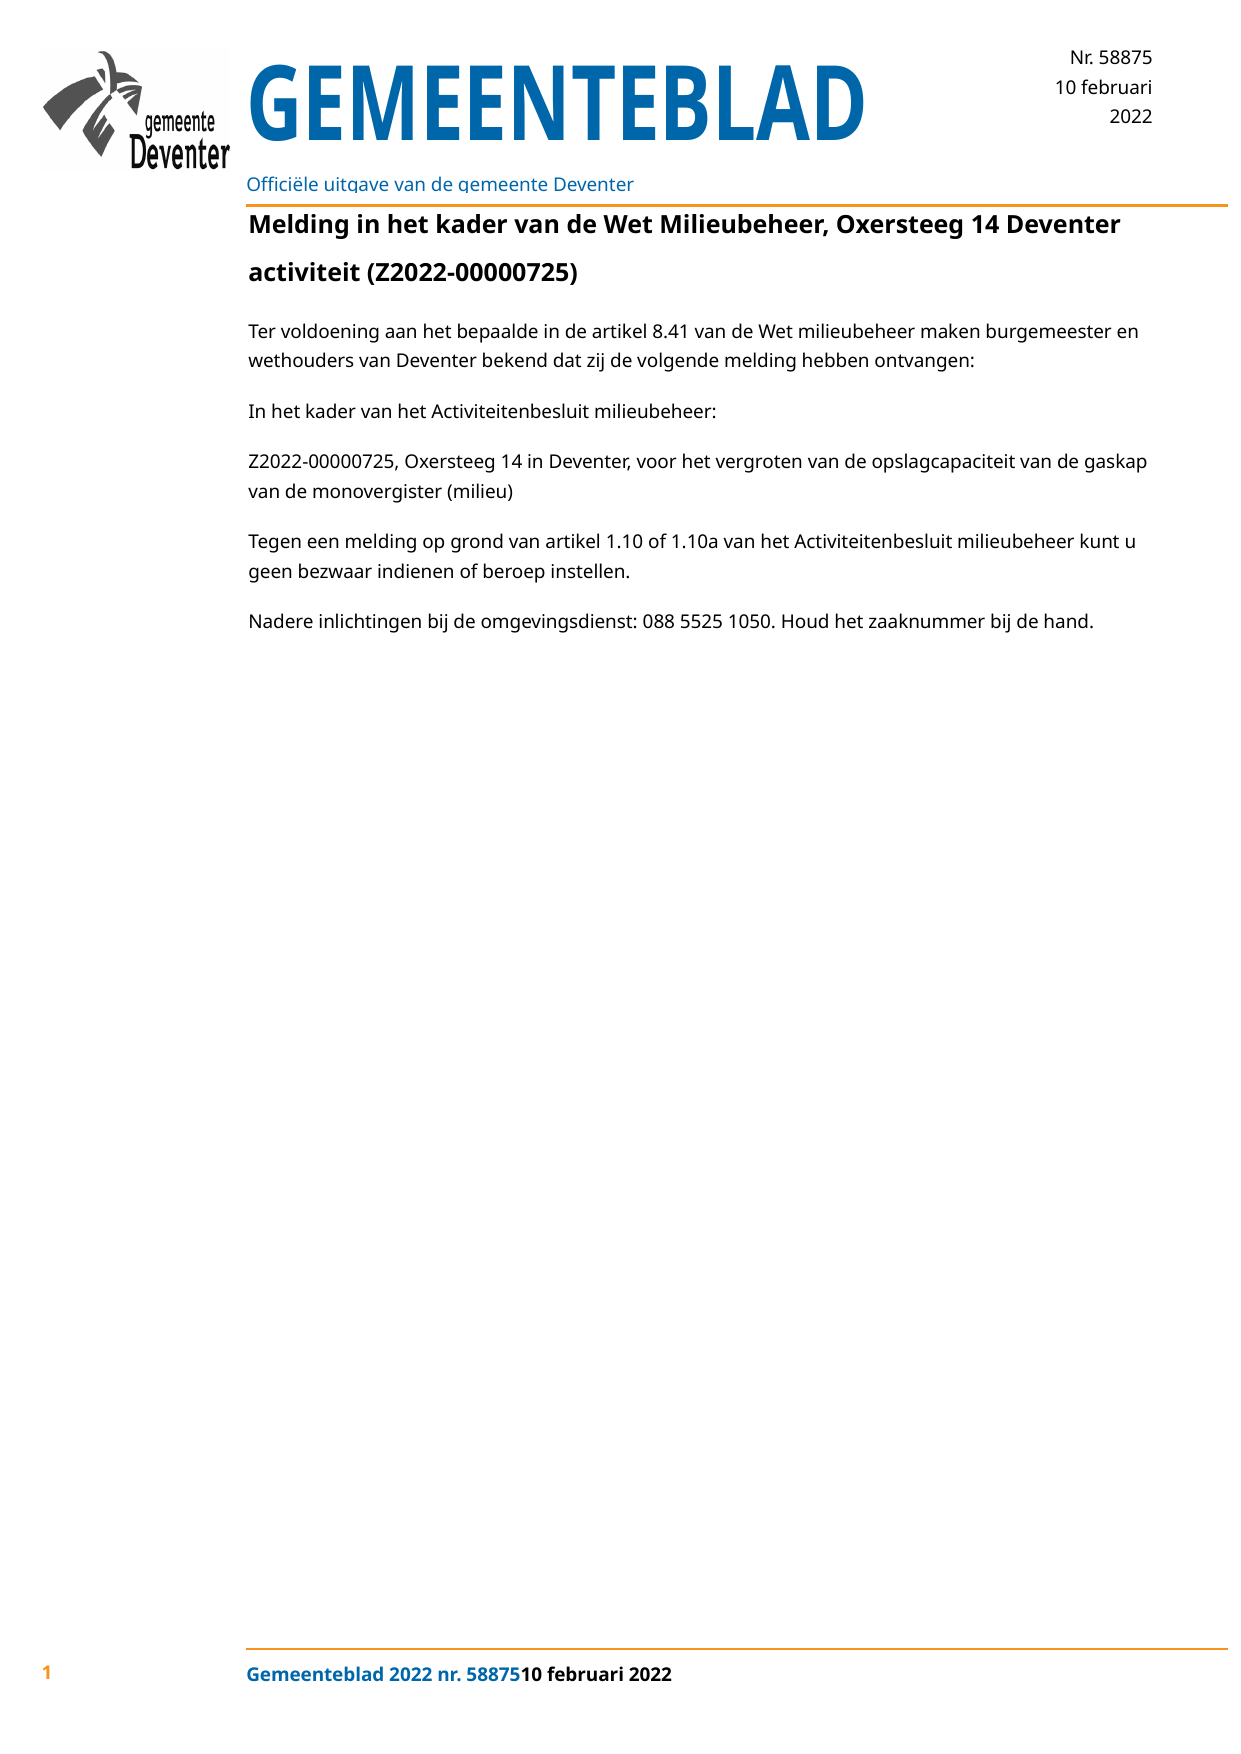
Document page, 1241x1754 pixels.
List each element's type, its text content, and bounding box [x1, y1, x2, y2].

picture [41, 47, 231, 172]
text Nadere inlichtingen bij de omgevingsdienst: 088 5525 1050. Houd het zaaknummer bij de hand. [248, 608, 1152, 634]
text Ter voldoening aan het bepaalde in de artikel 8.41 van de Wet milieubeheer maken burgemeester en wethouders van Deventer bekend dat zij de volgende melding hebben ontvangen: [248, 318, 1152, 373]
text Tegen een melding op grond van artikel 1.10 of 1.10a van het Activiteitenbesluit milieubeheer kunt u geen bezwaar indienen of beroep instellen. [248, 528, 1152, 584]
text Z2022-00000725, Oxersteeg 14 in Deventer, voor het vergroten van de opslagcapaciteit van de gaskap van de monovergister (milieu) [248, 448, 1152, 504]
text In het kader van het Activiteitenbesluit milieubeheer: [248, 398, 1152, 424]
text Melding in het kader van de Wet Milieubeheer, Oxersteeg 14 Deventer activiteit (Z2022-00000725) [248, 207, 1152, 288]
